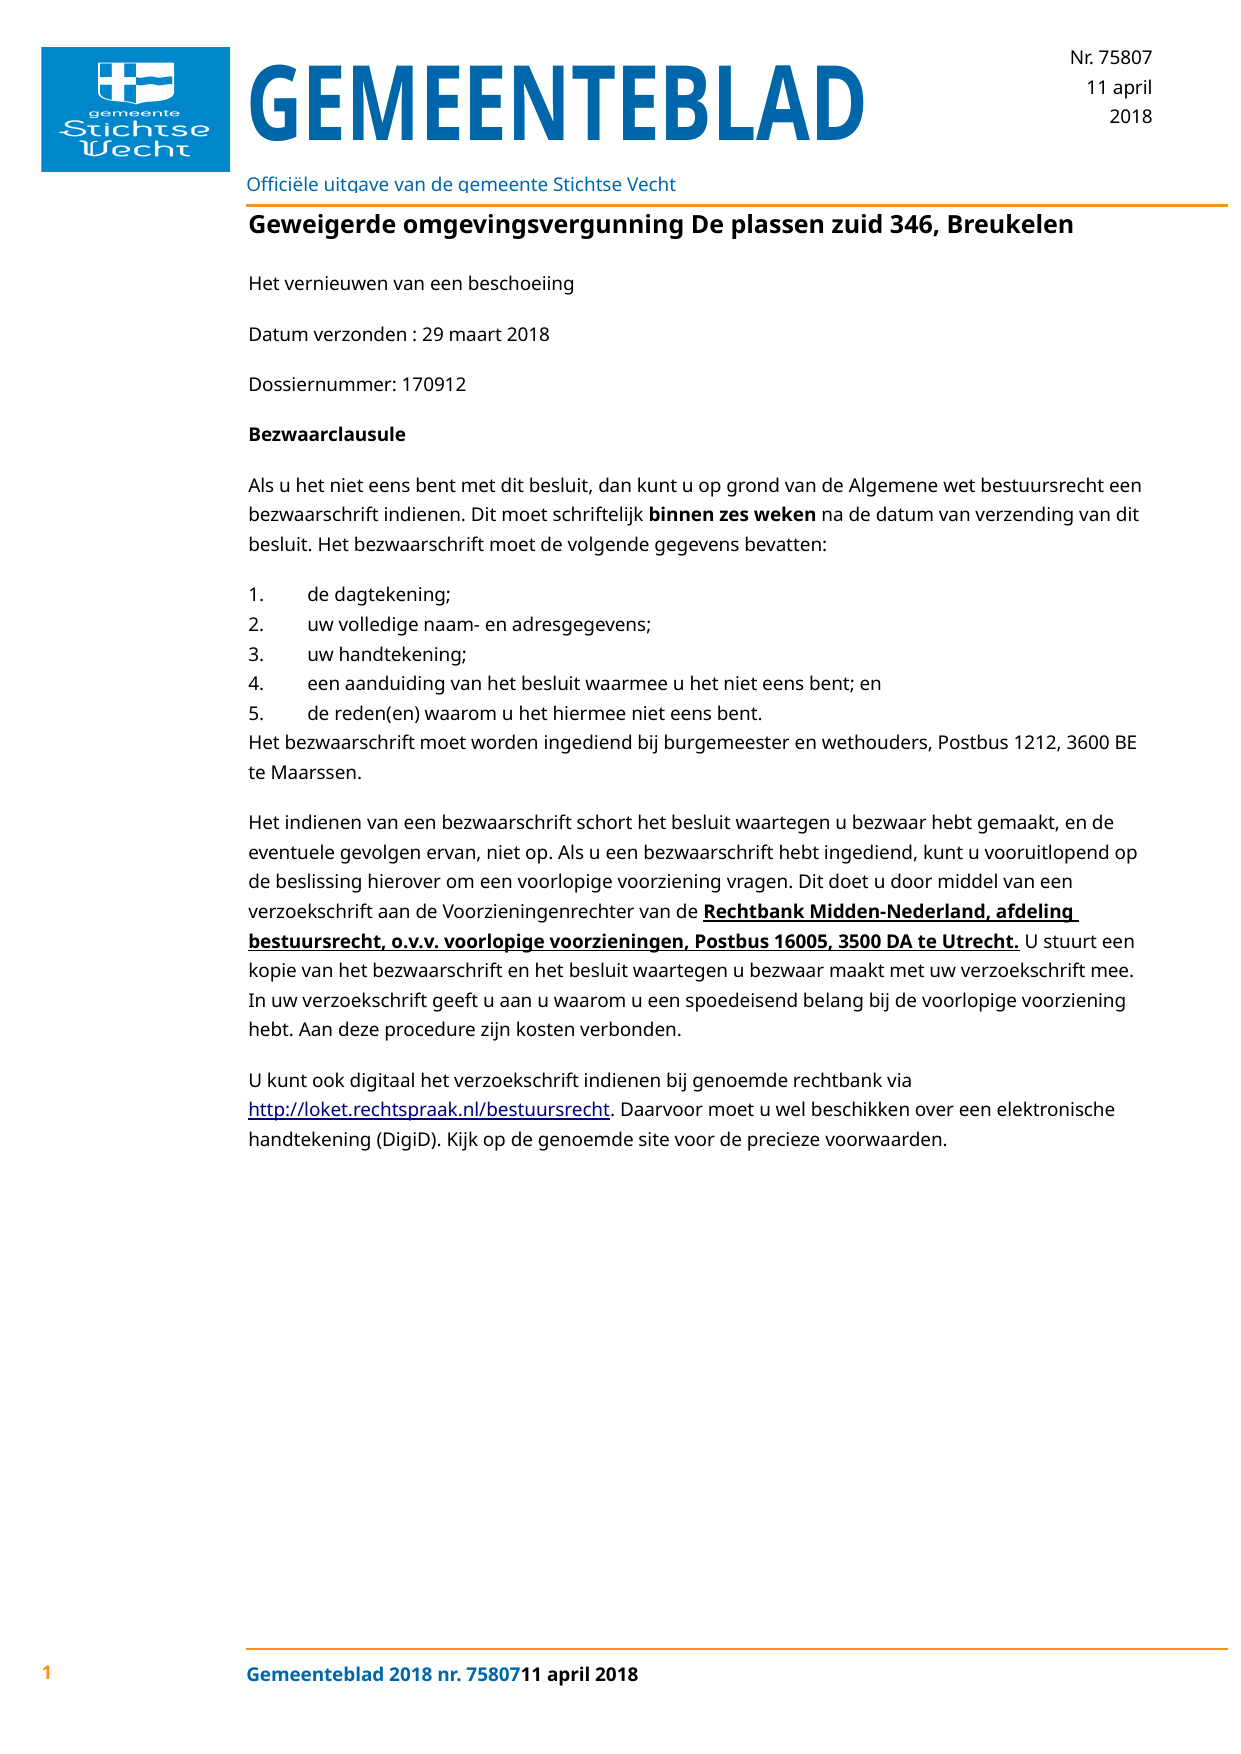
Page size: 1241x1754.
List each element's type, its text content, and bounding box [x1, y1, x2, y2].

list een aanduiding van het besluit waarmee u het niet eens bent; en [248, 670, 1152, 696]
list de reden(en) waarom u het hiermee niet eens bent. [248, 700, 1152, 726]
picture [137, 63, 174, 103]
text Geweigerde omgevingsvergunning De plassen zuid 346, Breukelen [248, 207, 1152, 241]
text Het indienen van een bezwaarschrift schort het besluit waartegen u bezwaar hebt gemaakt, en de eventuele gevolgen ervan, niet op. Als u een bezwaarschrift hebt ingediend, kunt u vooruitlopend op de beslissing hierover om een voorlopige voorziening vragen. Dit doet u door middel van een verzoekschrift aan de Voorzieningenrechter van de Rechtbank Midden-Nederland, afdeling bestuursrecht, o.v.v. voorlopige voorzieningen, Postbus 16005, 3500 DA te Utrecht. U stuurt een kopie van het bezwaarschrift en het besluit waartegen u bezwaar maakt met uw verzoekschrift mee. In uw verzoekschrift geeft u aan u waarom u een spoedeisend belang bij de voorlopige voorziening hebt. Aan deze procedure zijn kosten verbonden. [248, 809, 1152, 1042]
text Bezwaarclausule [248, 422, 1152, 447]
picture [99, 63, 135, 101]
list uw volledige naam- en adresgegevens; [248, 611, 1152, 637]
text Het bezwaarschrift moet worden ingediend bij burgemeester en wethouders, Postbus 1212, 3600 BE te Maarssen. [248, 729, 1152, 785]
list uw handtekening; [248, 641, 1152, 666]
text Als u het niet eens bent met dit besluit, dan kunt u op grond van de Algemene wet bestuursrecht een bezwaarschrift indienen. Dit moet schriftelijk binnen zes weken na de datum van verzending van dit besluit. Het bezwaarschrift moet de volgende gegevens bevatten: [248, 472, 1152, 557]
text Datum verzonden : 29 maart 2018 [248, 321, 1152, 346]
text Dossiernummer: 170912 [248, 371, 1152, 397]
list de dagtekening; [248, 582, 1152, 607]
text U kunt ook digitaal het verzoekschrift indienen bij genoemde rechtbank via http://loket.rechtspraak.nl/bestuursrecht. Daarvoor moet u wel beschikken over een elektronische handtekening (DigiD). Kijk op de genoemde site voor de precieze voorwaarden. [248, 1067, 1152, 1152]
text Het vernieuwen van een beschoeiing [248, 270, 1152, 296]
